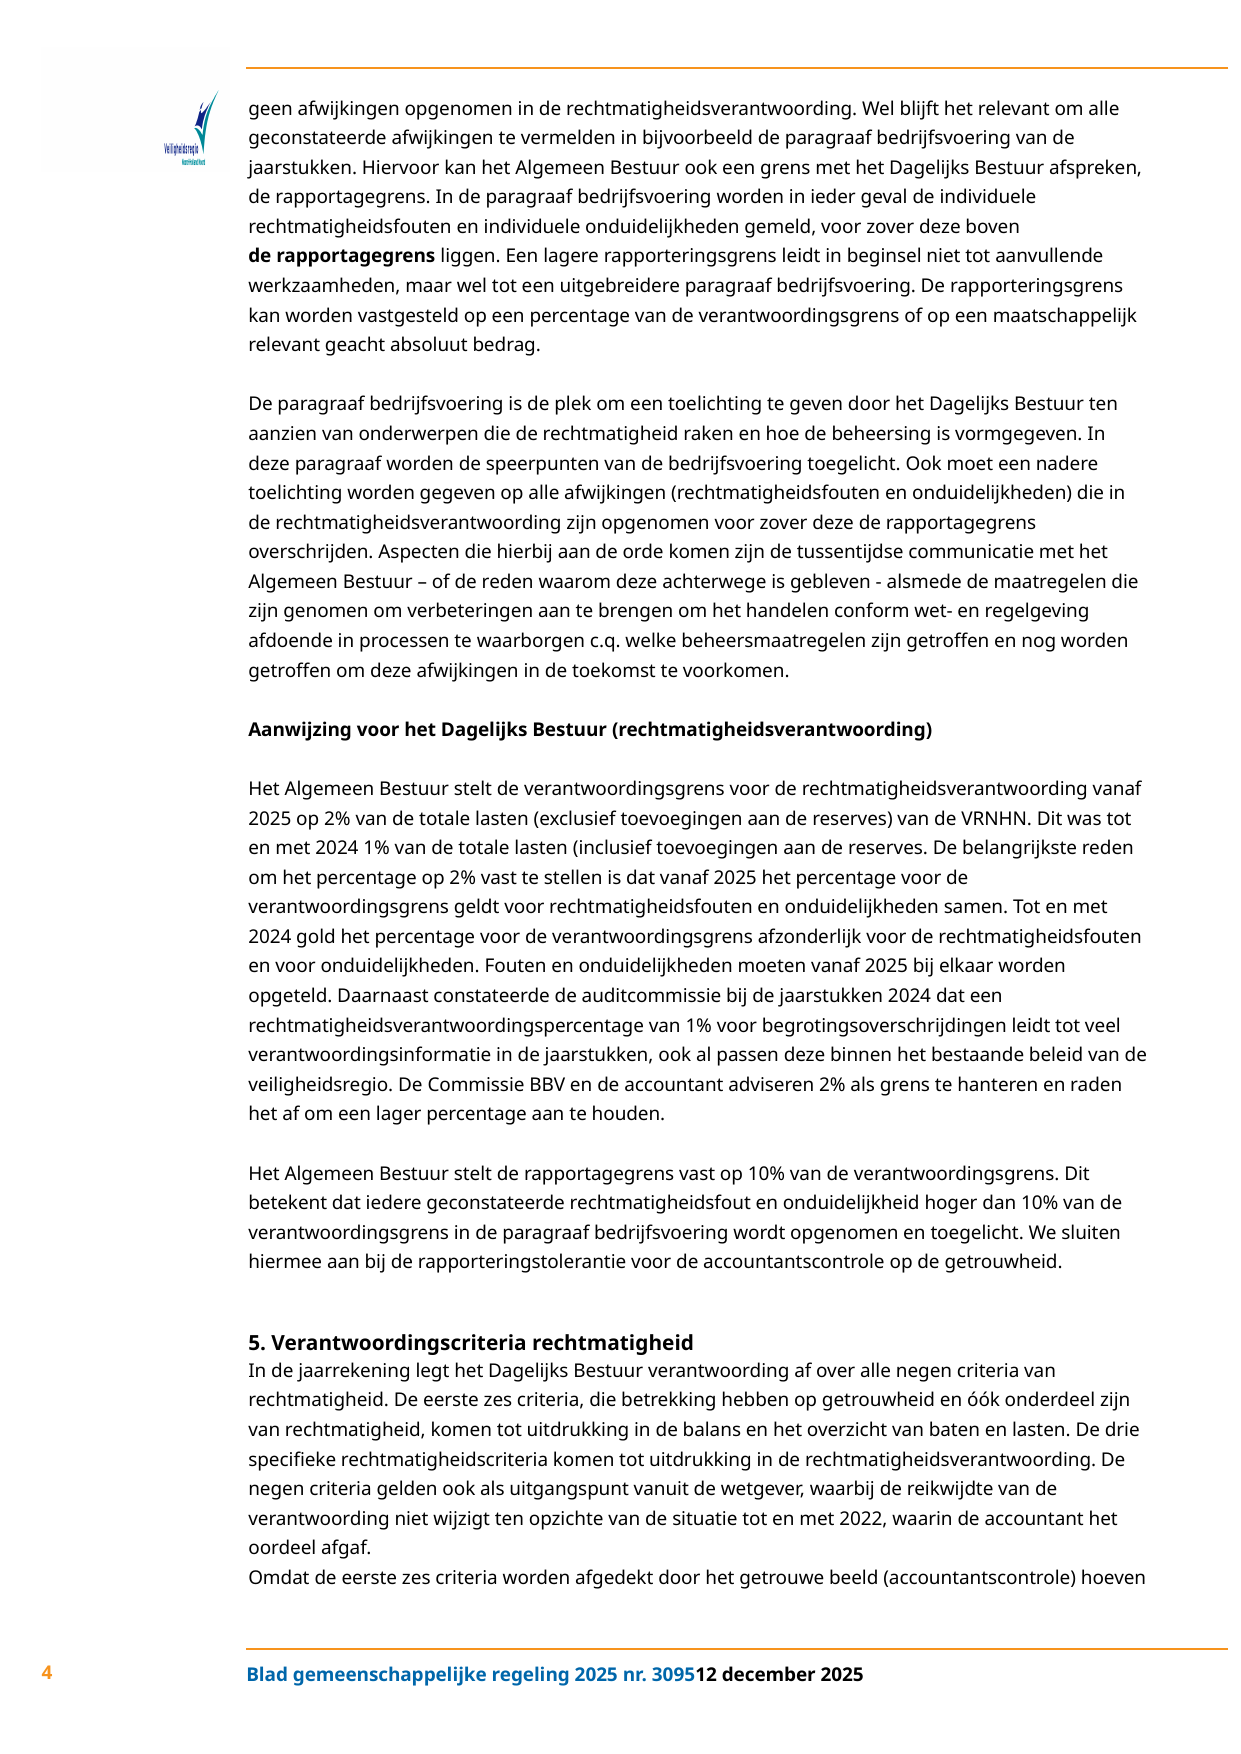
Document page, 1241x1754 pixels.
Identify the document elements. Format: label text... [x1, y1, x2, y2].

text Het Algemeen Bestuur stelt de rapportagegrens vast op 10% van de verantwoordingsgrens. Dit betekent dat iedere geconstateerde rechtmatigheidsfout en onduidelijkheid hoger dan 10% van de verantwoordingsgrens in de paragraaf bedrijfsvoering wordt opgenomen en toegelicht. We sluiten hiermee aan bij de rapporteringstolerantie voor de accountantscontrole op de getrouwheid. [248, 1160, 1152, 1274]
text de rapportagegrens liggen. Een lagere rapporteringsgrens leidt in beginsel niet tot aanvullende werkzaamheden, maar wel tot een uitgebreidere paragraaf bedrijfsvoering. De rapporteringsgrens kan worden vastgesteld op een percentage van de verantwoordingsgrens of op een maatschappelijk relevant geacht absoluut bedrag. [248, 243, 1152, 357]
text 5. Verantwoordingscriteria rechtmatigheid [248, 1328, 1152, 1357]
text Aanwijzing voor het Dagelijks Bestuur (rechtmatigheidsverantwoording) [248, 716, 1152, 742]
picture [41, 47, 231, 172]
text Omdat de eerste zes criteria worden afgedekt door het getrouwe beeld (accountantscontrole) hoeven [248, 1564, 1152, 1590]
text De paragraaf bedrijfsvoering is de plek om een toelichting te geven door het Dagelijks Bestuur ten aanzien van onderwerpen die de rechtmatigheid raken en hoe de beheersing is vormgegeven. In deze paragraaf worden de speerpunten van de bedrijfsvoering toegelicht. Ook moet een nadere toelichting worden gegeven op alle afwijkingen (rechtmatigheidsfouten en onduidelijkheden) die in de rechtmatigheidsverantwoording zijn opgenomen voor zover deze de rapportagegrens overschrijden. Aspecten die hierbij aan de orde komen zijn de tussentijdse communicatie met het Algemeen Bestuur – of de reden waarom deze achterwege is gebleven - alsmede de maatregelen die zijn genomen om verbeteringen aan te brengen om het handelen conform wet- en regelgeving afdoende in processen te waarborgen c.q. welke beheersmaatregelen zijn getroffen en nog worden getroffen om deze afwijkingen in de toekomst te voorkomen. [248, 391, 1152, 683]
text In de jaarrekening legt het Dagelijks Bestuur verantwoording af over alle negen criteria van rechtmatigheid. De eerste zes criteria, die betrekking hebben op getrouwheid en óók onderdeel zijn van rechtmatigheid, komen tot uitdrukking in de balans en het overzicht van baten en lasten. De drie specifieke rechtmatigheidscriteria komen tot uitdrukking in de rechtmatigheidsverantwoording. De negen criteria gelden ook als uitgangspunt vanuit de wetgever, waarbij de reikwijdte van de verantwoording niet wijzigt ten opzichte van de situatie tot en met 2022, waarin de accountant het oordeel afgaf. [248, 1357, 1152, 1560]
text geen afwijkingen opgenomen in de rechtmatigheidsverantwoording. Wel blijft het relevant om alle geconstateerde afwijkingen te vermelden in bijvoorbeeld de paragraaf bedrijfsvoering van de jaarstukken. Hiervoor kan het Algemeen Bestuur ook een grens met het Dagelijks Bestuur afspreken, de rapportagegrens. In de paragraaf bedrijfsvoering worden in ieder geval de individuele rechtmatigheidsfouten en individuele onduidelijkheden gemeld, voor zover deze boven [248, 95, 1152, 239]
text Het Algemeen Bestuur stelt de verantwoordingsgrens voor de rechtmatigheidsverantwoording vanaf 2025 op 2% van de totale lasten (exclusief toevoegingen aan de reserves) van de VRNHN. Dit was tot en met 2024 1% van de totale lasten (inclusief toevoegingen aan de reserves. De belangrijkste reden om het percentage op 2% vast te stellen is dat vanaf 2025 het percentage voor de verantwoordingsgrens geldt voor rechtmatigheidsfouten en onduidelijkheden samen. Tot en met 2024 gold het percentage voor de verantwoordingsgrens afzonderlijk voor de rechtmatigheidsfouten en voor onduidelijkheden. Fouten en onduidelijkheden moeten vanaf 2025 bij elkaar worden opgeteld. Daarnaast constateerde de auditcommissie bij de jaarstukken 2024 dat een rechtmatigheidsverantwoordingspercentage van 1% voor begrotingsoverschrijdingen leidt tot veel verantwoordingsinformatie in de jaarstukken, ook al passen deze binnen het bestaande beleid van de veiligheidsregio. De Commissie BBV en de accountant adviseren 2% als grens te hanteren en raden het af om een lager percentage aan te houden. [248, 775, 1152, 1126]
